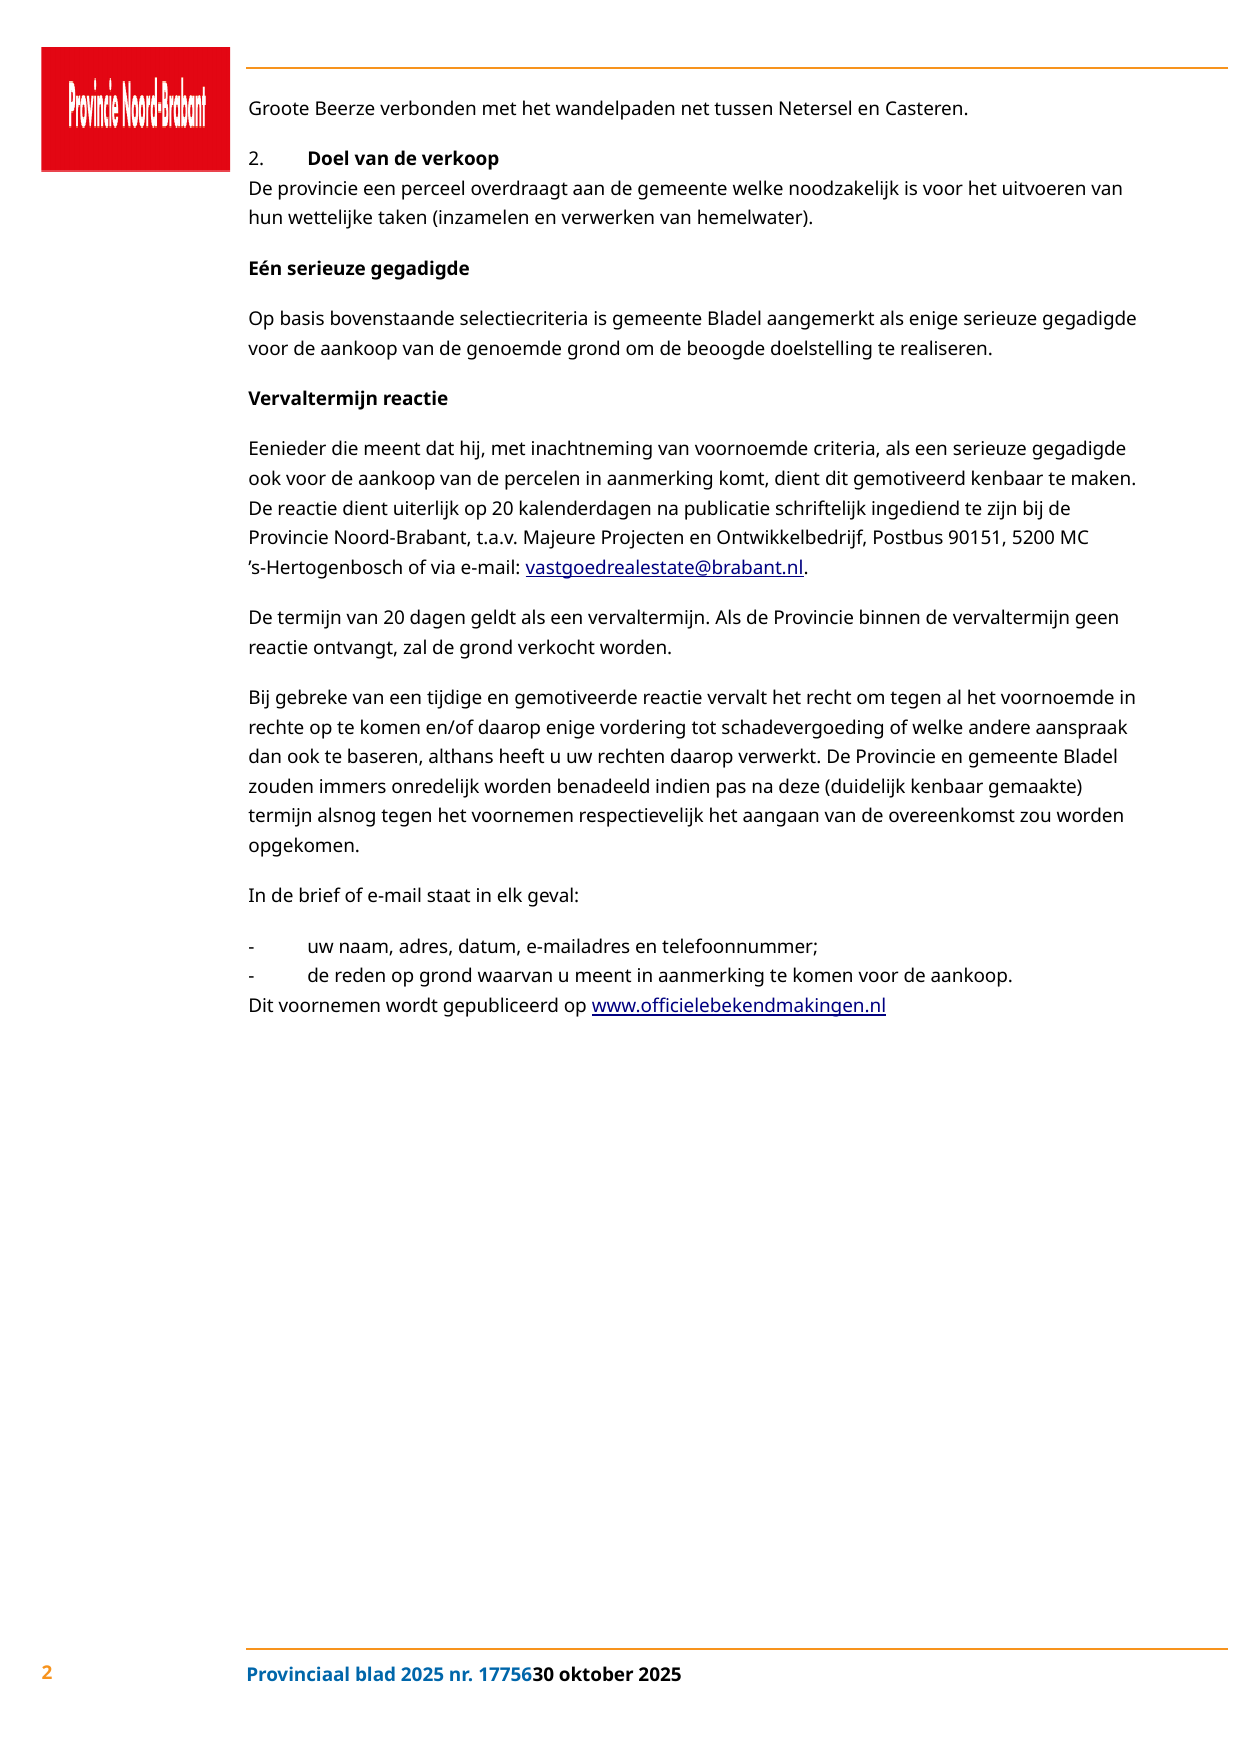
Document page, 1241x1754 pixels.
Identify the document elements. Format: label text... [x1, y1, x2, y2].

text Vervaltermijn reactie [248, 385, 1152, 411]
text Groote Beerze verbonden met het wandelpaden net tussen Netersel en Casteren. [248, 95, 1152, 121]
list Doel van de verkoop [248, 145, 1152, 171]
text Op basis bovenstaande selectiecriteria is gemeente Bladel aangemerkt als enige serieuze gegadigde voor de aankoop van de genoemde grond om de beoogde doelstelling te realiseren. [248, 305, 1152, 361]
text Bij gebreke van een tijdige en gemotiveerde reactie vervalt het recht om tegen al het voornoemde in rechte op te komen en/of daarop enige vordering tot schadevergoeding of welke andere aanspraak dan ook te baseren, althans heeft u uw rechten daarop verwerkt. De Provincie en gemeente Bladel zouden immers onredelijk worden benadeeld indien pas na deze (duidelijk kenbaar gemaakte) termijn alsnog tegen het voornemen respectievelijk het aangaan van de overeenkomst zou worden opgekomen. [248, 684, 1152, 858]
list uw naam, adres, datum, e-mailadres en telefoonnummer; [248, 933, 1152, 959]
text Eenieder die meent dat hij, met inachtneming van voornoemde criteria, als een serieuze gegadigde ook voor de aankoop van de percelen in aanmerking komt, dient dit gemotiveerd kenbaar te maken. De reactie dient uiterlijk op 20 kalenderdagen na publicatie schriftelijk ingediend te zijn bij de Provincie Noord-Brabant, t.a.v. Majeure Projecten en Ontwikkelbedrijf, Postbus 90151, 5200 MC ’s‑Hertogenbosch of via e-mail: vastgoedrealestate@brabant.nl. [248, 436, 1152, 580]
picture [41, 47, 231, 172]
text De provincie een perceel overdraagt aan de gemeente welke noodzakelijk is voor het uitvoeren van hun wettelijke taken (inzamelen en verwerken van hemelwater). [248, 175, 1152, 230]
list de reden op grond waarvan u meent in aanmerking te komen voor de aankoop. [248, 963, 1152, 988]
text Eén serieuze gegadigde [248, 255, 1152, 281]
text De termijn van 20 dagen geldt als een vervaltermijn. Als de Provincie binnen de vervaltermijn geen reactie ontvangt, zal de grond verkocht worden. [248, 604, 1152, 660]
text In de brief of e-mail staat in elk geval: [248, 883, 1152, 908]
text Dit voornemen wordt gepubliceerd op www.officielebekendmakingen.nl [248, 992, 1152, 1018]
